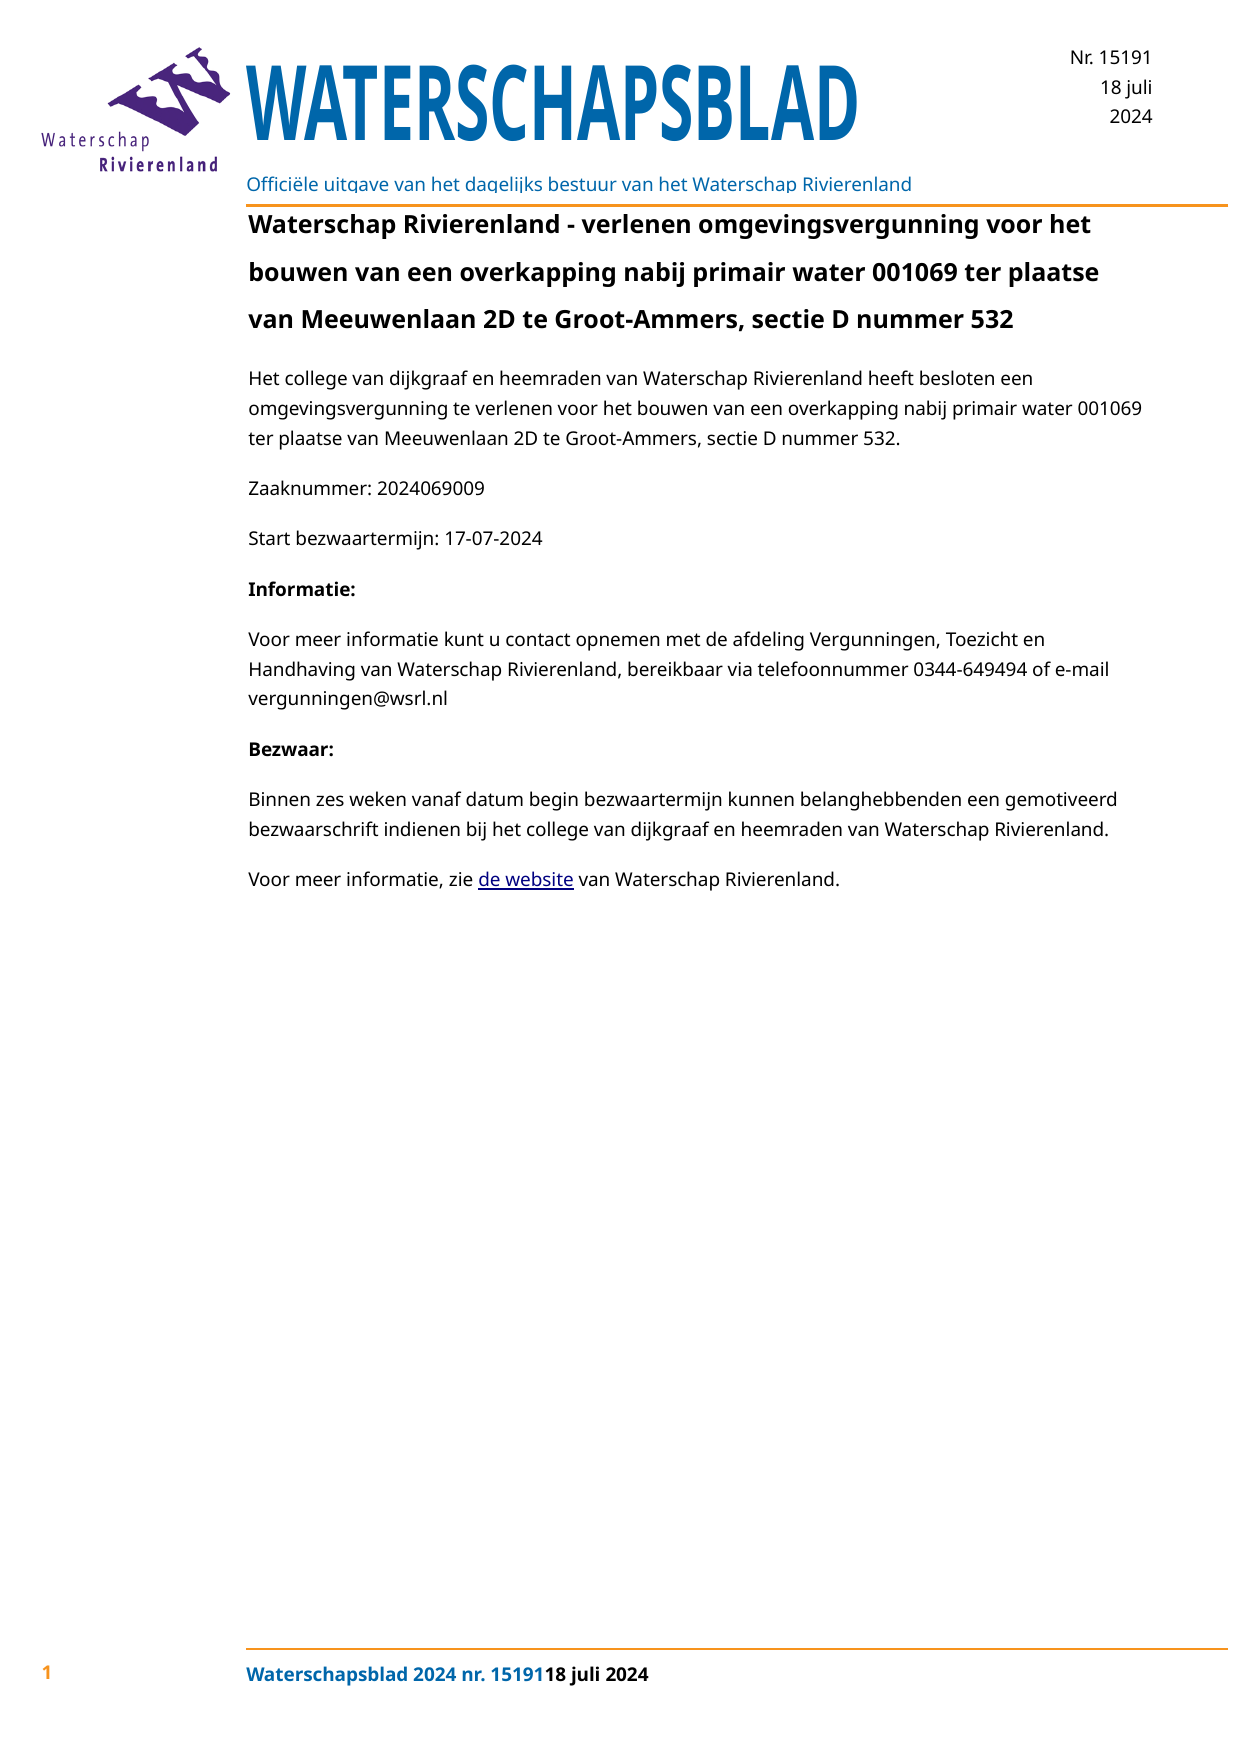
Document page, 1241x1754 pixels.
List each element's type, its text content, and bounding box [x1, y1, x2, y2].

text Het college van dijkgraaf en heemraden van Waterschap Rivierenland heeft besloten een omgevingsvergunning te verlenen voor het bouwen van een overkapping nabij primair water 001069 ter plaatse van Meeuwenlaan 2D te Groot-Ammers, sectie D nummer 532. [248, 366, 1152, 450]
text Bezwaar: [248, 736, 1152, 762]
text Zaaknummer: 2024069009 [248, 475, 1152, 501]
text Start bezwaartermijn: 17-07-2024 [248, 526, 1152, 551]
text Informatie: [248, 576, 1152, 602]
text Waterschap Rivierenland - verlenen omgevingsvergunning voor het bouwen van een overkapping nabij primair water 001069 ter plaatse van Meeuwenlaan 2D te Groot-Ammers, sectie D nummer 532 [248, 207, 1152, 336]
text Voor meer informatie, zie de website van Waterschap Rivierenland. [248, 866, 1152, 892]
text Binnen zes weken vanaf datum begin bezwaartermijn kunnen belanghebbenden een gemotiveerd bezwaarschrift indienen bij het college van dijkgraaf en heemraden van Waterschap Rivierenland. [248, 786, 1152, 842]
picture [41, 47, 231, 172]
text Voor meer informatie kunt u contact opnemen met de afdeling Vergunningen, Toezicht en Handhaving van Waterschap Rivierenland, bereikbaar via telefoonnummer 0344-649494 of e-mail vergunningen@wsrl.nl [248, 626, 1152, 711]
